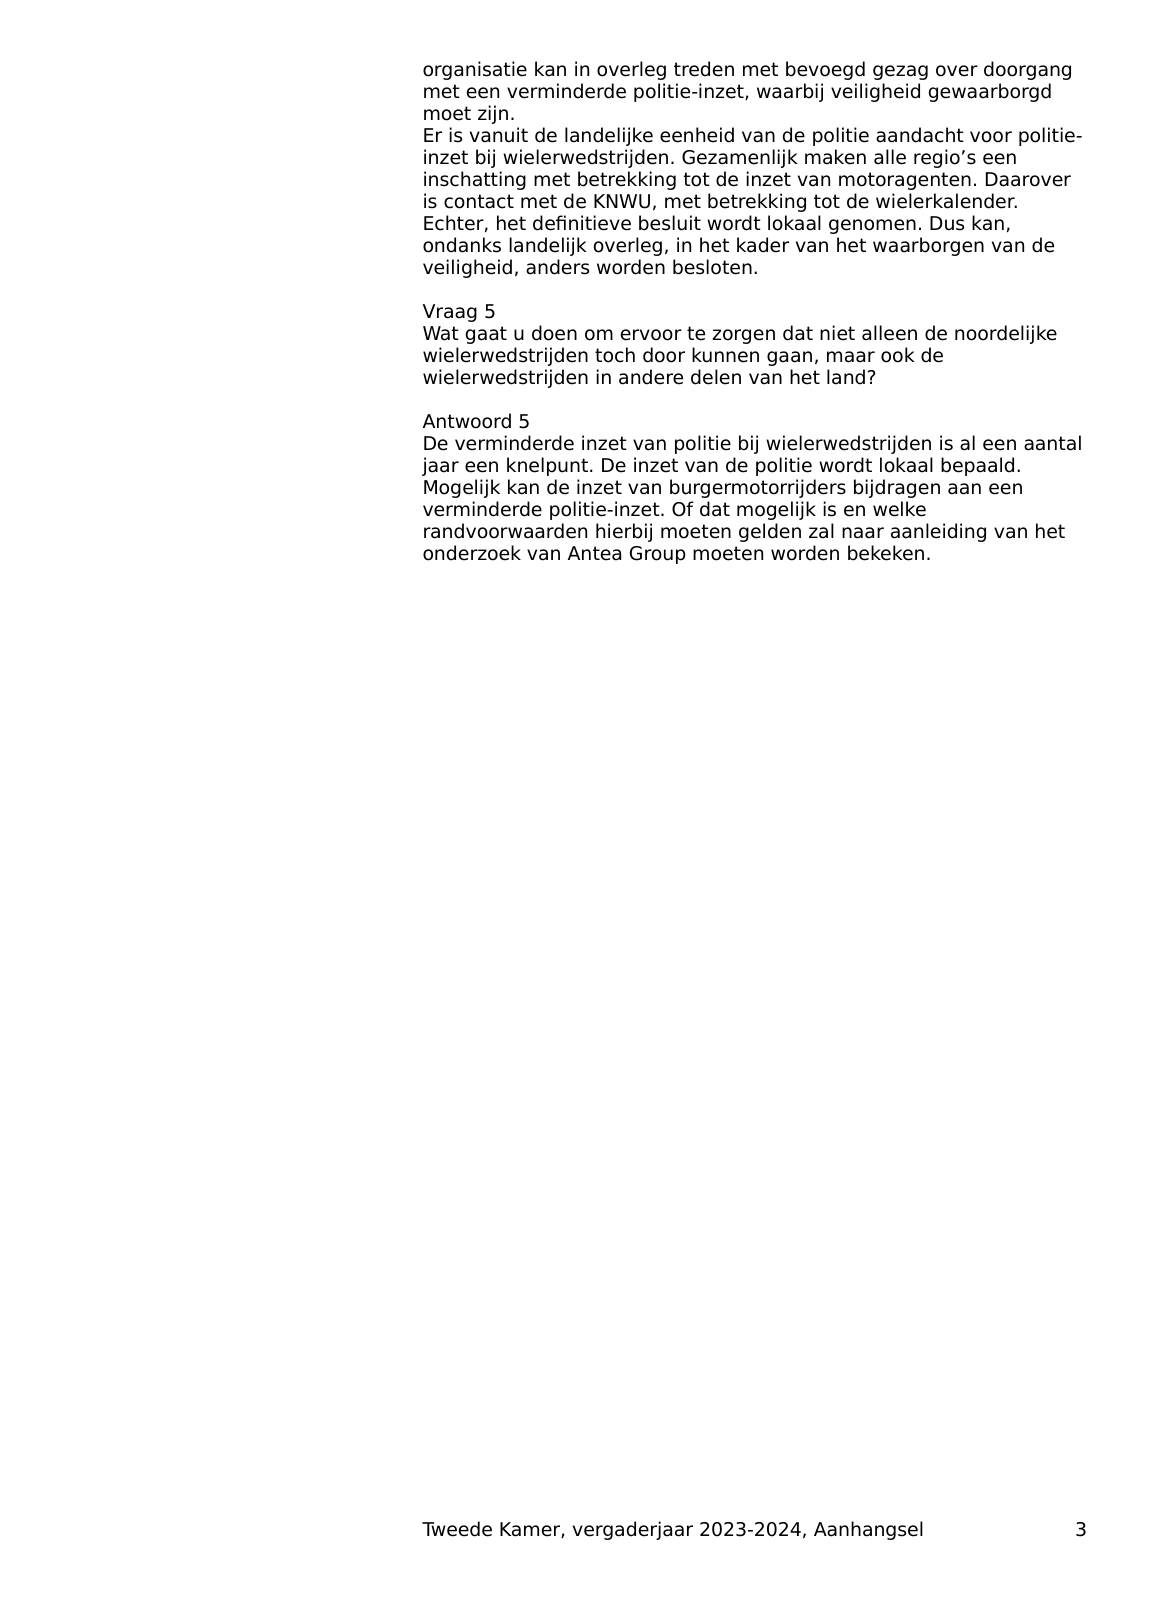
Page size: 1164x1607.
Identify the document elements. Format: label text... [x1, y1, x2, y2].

text Antwoord 5 [422, 411, 1087, 433]
text De verminderde inzet van politie bij wielerwedstrijden is al een aantal jaar een knelpunt. De inzet van de politie wordt lokaal bepaald. Mogelijk kan de inzet van burgermotorrijders bijdragen aan een verminderde politie-inzet. Of dat mogelijk is en welke randvoorwaarden hierbij moeten gelden zal naar aanleiding van het onderzoek van Antea Group moeten worden bekeken. [422, 433, 1087, 565]
text Vraag 5 [422, 301, 1087, 323]
text Er is vanuit de landelijke eenheid van de politie aandacht voor politie-inzet bij wielerwedstrijden. Gezamenlijk maken alle regio’s een inschatting met betrekking tot de inzet van motoragenten. Daarover is contact met de KNWU, met betrekking tot de wielerkalender. Echter, het definitieve besluit wordt lokaal genomen. Dus kan, ondanks landelijk overleg, in het kader van het waarborgen van de veiligheid, anders worden besloten. [422, 125, 1087, 279]
text organisatie kan in overleg treden met bevoegd gezag over doorgang met een verminderde politie-inzet, waarbij veiligheid gewaarborgd moet zijn. [422, 59, 1087, 125]
text Wat gaat u doen om ervoor te zorgen dat niet alleen de noordelijke wielerwedstrijden toch door kunnen gaan, maar ook de wielerwedstrijden in andere delen van het land? [422, 323, 1087, 389]
